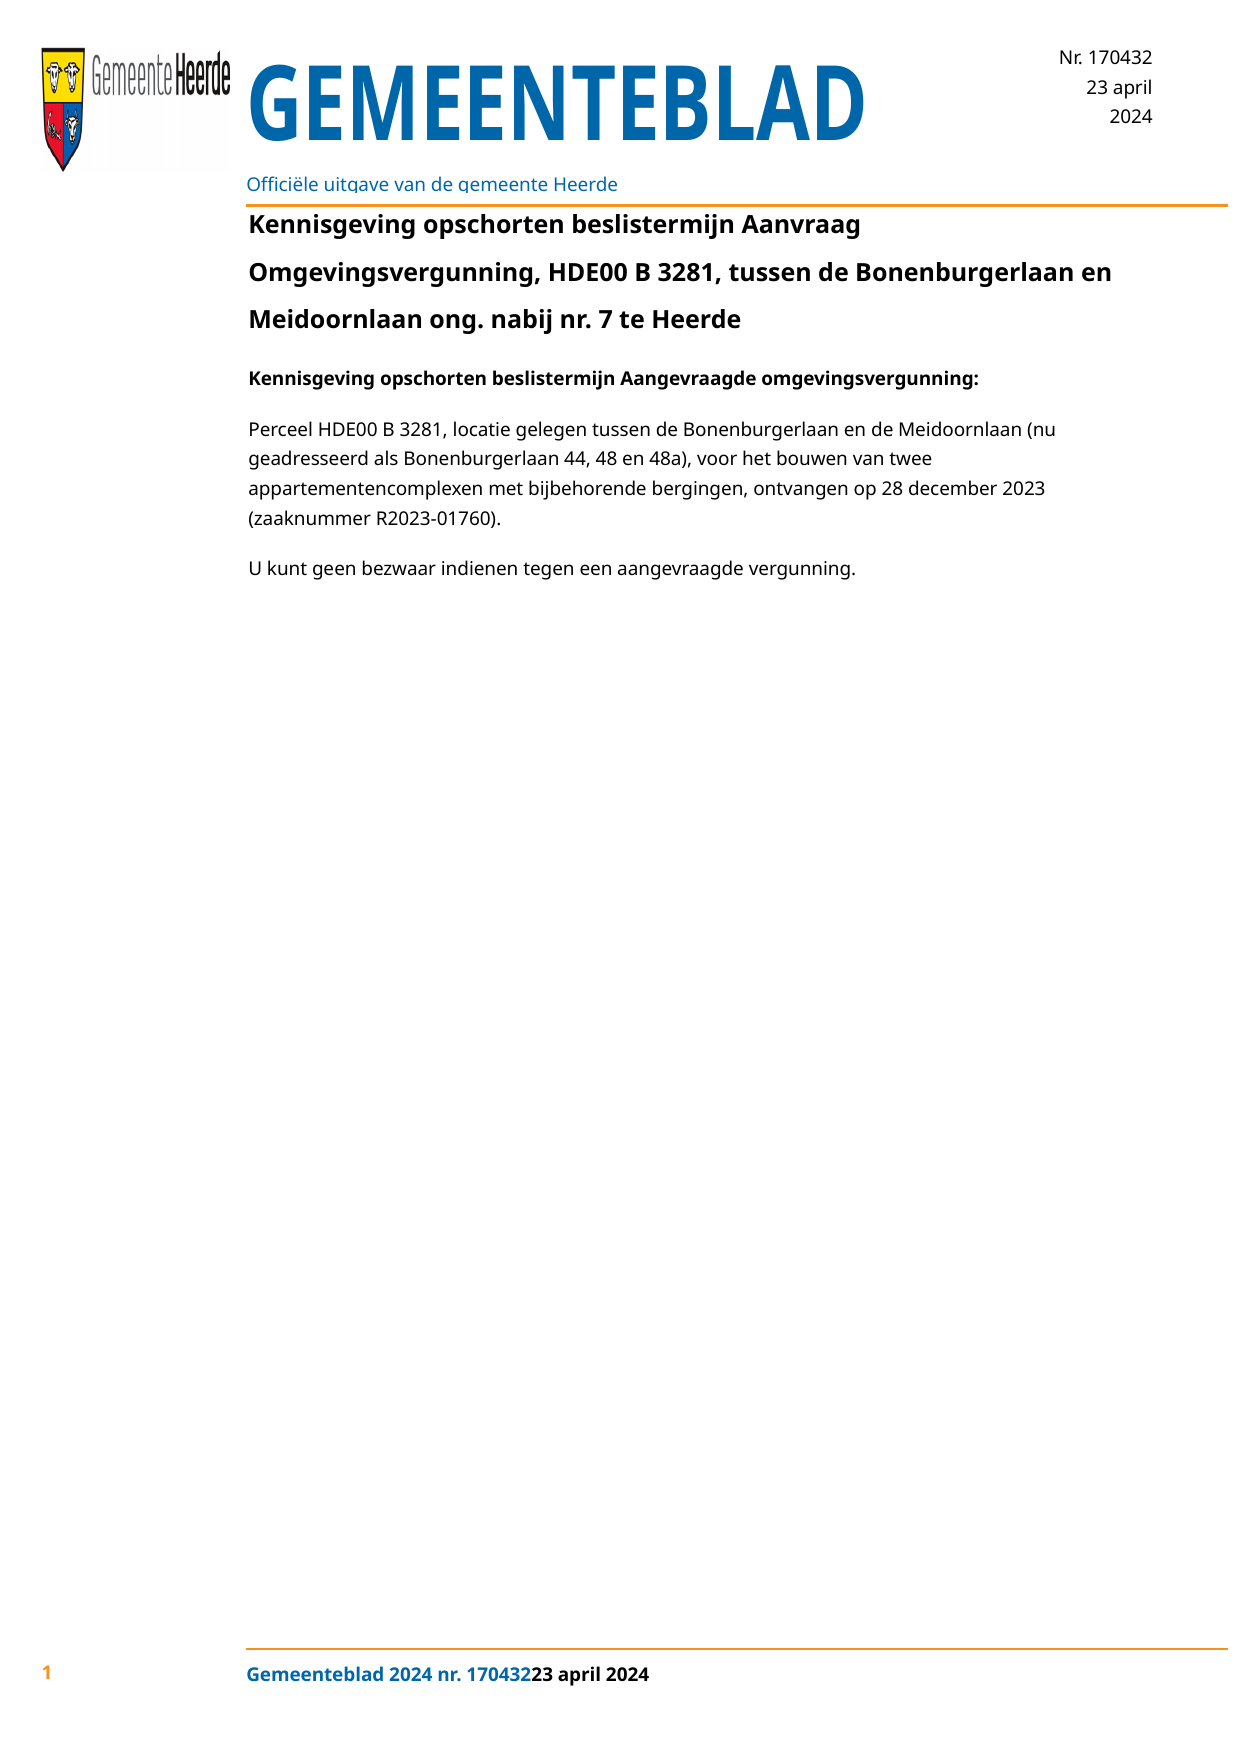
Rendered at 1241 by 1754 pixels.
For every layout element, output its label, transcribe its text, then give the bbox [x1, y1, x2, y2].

picture [41, 47, 231, 172]
text Kennisgeving opschorten beslistermijn Aanvraag Omgevingsvergunning, HDE00 B 3281, tussen de Bonenburgerlaan en Meidoornlaan ong. nabij nr. 7 te Heerde [248, 207, 1152, 336]
text Kennisgeving opschorten beslistermijn Aangevraagde omgevingsvergunning: [248, 366, 1152, 391]
text Perceel HDE00 B 3281, locatie gelegen tussen de Bonenburgerlaan en de Meidoornlaan (nu geadresseerd als Bonenburgerlaan 44, 48 en 48a), voor het bouwen van twee appartementencomplexen met bijbehorende bergingen, ontvangen op 28 december 2023 (zaaknummer R2023-01760). [248, 416, 1152, 530]
text U kunt geen bezwaar indienen tegen een aangevraagde vergunning. [248, 555, 1152, 581]
